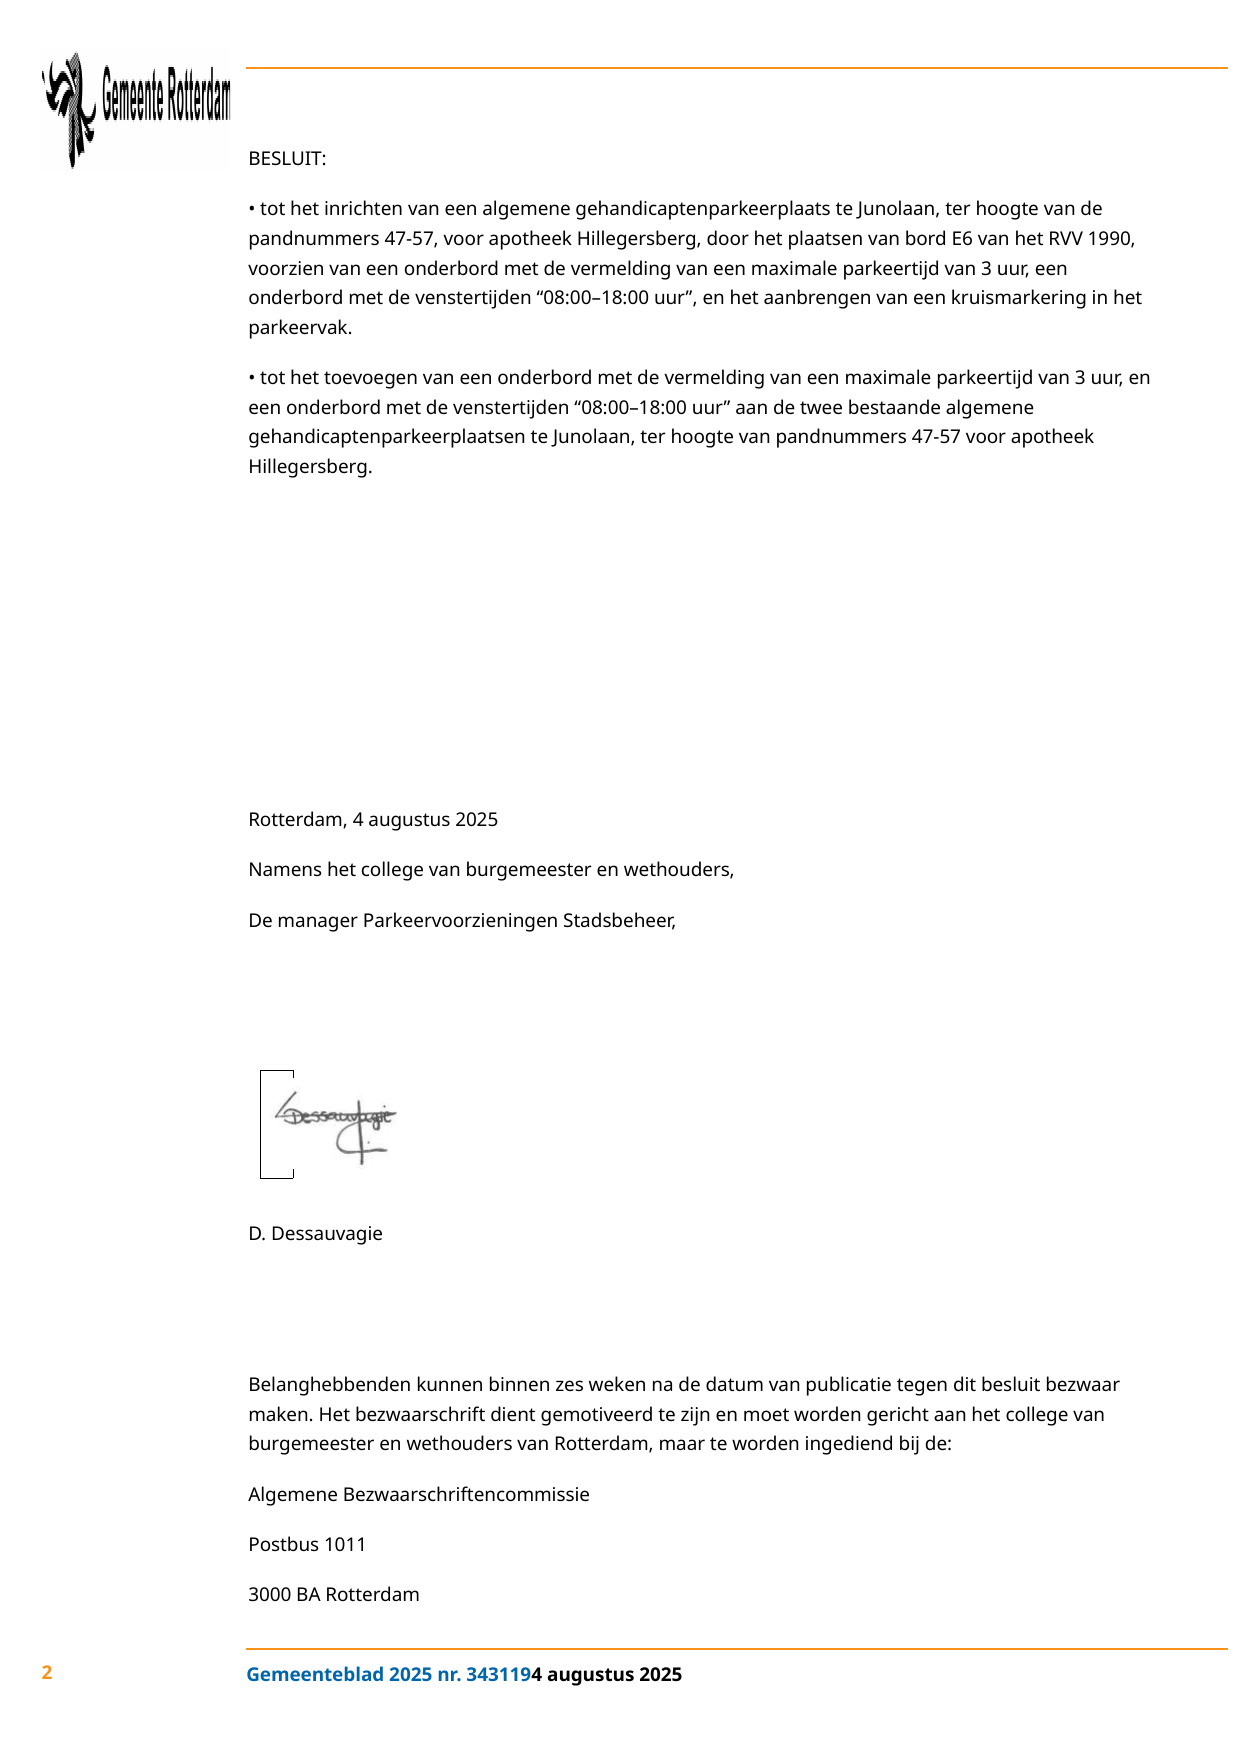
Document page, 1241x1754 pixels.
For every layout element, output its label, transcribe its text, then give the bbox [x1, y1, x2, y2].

text BESLUIT: [248, 145, 1152, 171]
text Rotterdam, 4 augustus 2025 [248, 806, 1152, 832]
picture [268, 1078, 409, 1169]
text Namens het college van burgemeester en wethouders, [248, 856, 1152, 882]
text • tot het toevoegen van een onderbord met de vermelding van een maximale parkeertijd van 3 uur, en een onderbord met de venstertijden “08:00–18:00 uur” aan de twee bestaande algemene gehandicaptenparkeerplaatsen te Junolaan, ter hoogte van pandnummers 47-57 voor apotheek Hillegersberg. [248, 364, 1152, 479]
text Belanghebbenden kunnen binnen zes weken na de datum van publicatie tegen dit besluit bezwaar maken. Het bezwaarschrift dient gemotiveerd te zijn en moet worden gericht aan het college van burgemeester en wethouders van Rotterdam, maar te worden ingediend bij de: [248, 1371, 1152, 1456]
text Postbus 1011 [248, 1531, 1152, 1557]
text • tot het inrichten van een algemene gehandicaptenparkeerplaats te Junolaan, ter hoogte van de pandnummers 47-57, voor apotheek Hillegersberg, door het plaatsen van bord E6 van het RVV 1990, voorzien van een onderbord met de vermelding van een maximale parkeertijd van 3 uur, een onderbord met de venstertijden “08:00–18:00 uur”, en het aanbrengen van een kruismarkering in het parkeervak. [248, 196, 1152, 340]
text 3000 BA Rotterdam [248, 1582, 1152, 1607]
text Algemene Bezwaarschriftencommissie [248, 1481, 1152, 1506]
picture [41, 47, 231, 172]
text D. Dessauvagie [248, 1220, 1152, 1246]
text De manager Parkeervoorzieningen Stadsbeheer, [248, 907, 1152, 933]
